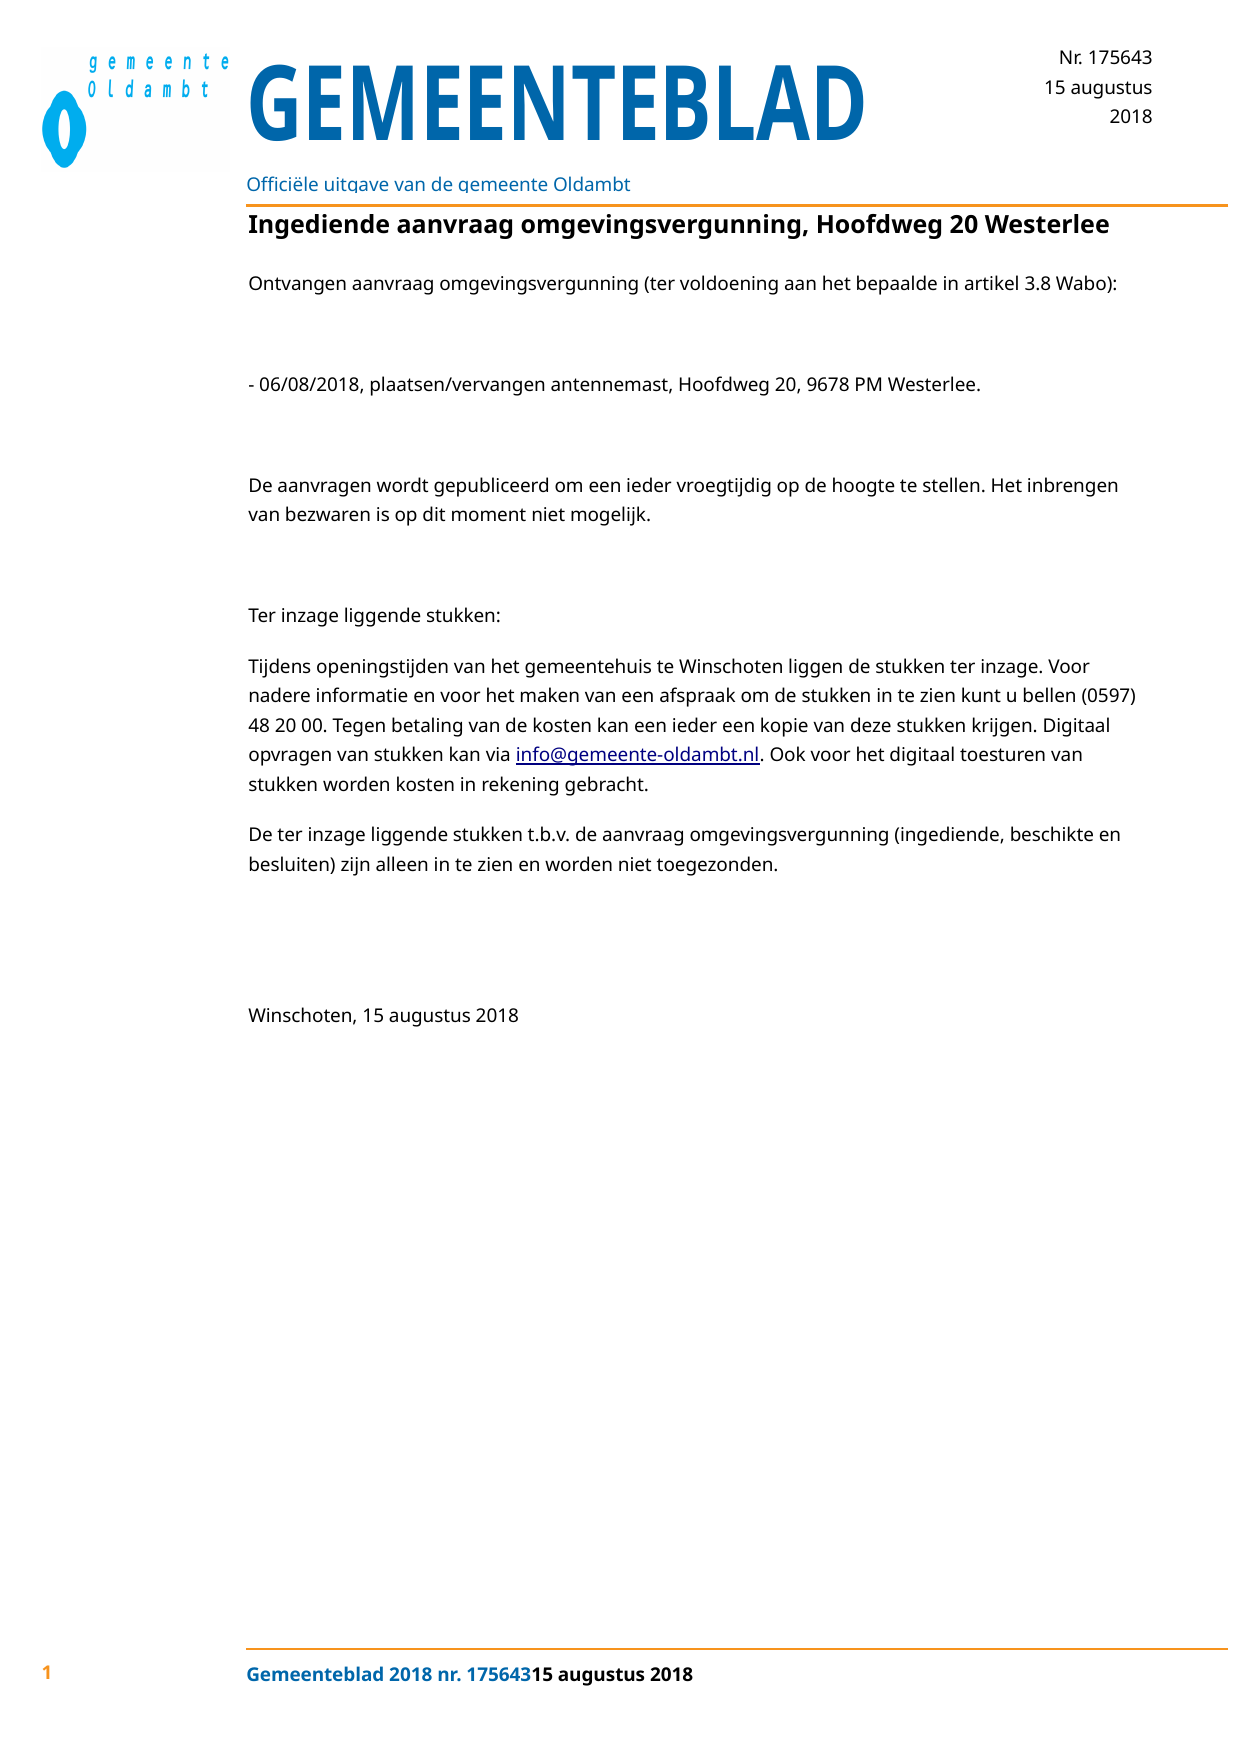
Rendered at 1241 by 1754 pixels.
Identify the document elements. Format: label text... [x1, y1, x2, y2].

text Ter inzage liggende stukken: [248, 602, 1152, 628]
text Ingediende aanvraag omgevingsvergunning, Hoofdweg 20 Westerlee [248, 207, 1152, 241]
text Tijdens openingstijden van het gemeentehuis te Winschoten liggen de stukken ter inzage. Voor nadere informatie en voor het maken van een afspraak om de stukken in te zien kunt u bellen (0597) 48 20 00. Tegen betaling van de kosten kan een ieder een kopie van deze stukken krijgen. Digitaal opvragen van stukken kan via info@gemeente-oldambt.nl. Ook voor het digitaal toesturen van stukken worden kosten in rekening gebracht. [248, 653, 1152, 797]
text De ter inzage liggende stukken t.b.v. de aanvraag omgevingsvergunning (ingediende, beschikte en besluiten) zijn alleen in te zien en worden niet toegezonden. [248, 822, 1152, 877]
text De aanvragen wordt gepubliceerd om een ieder vroegtijdig op de hoogte te stellen. Het inbrengen van bezwaren is op dit moment niet mogelijk. [248, 472, 1152, 527]
text - 06/08/2018, plaatsen/vervangen antennemast, Hoofdweg 20, 9678 PM Westerlee. [248, 371, 1152, 397]
text Ontvangen aanvraag omgevingsvergunning (ter voldoening aan het bepaalde in artikel 3.8 Wabo): [248, 270, 1152, 296]
picture [41, 47, 231, 172]
text Winschoten, 15 augustus 2018 [248, 1002, 1152, 1028]
